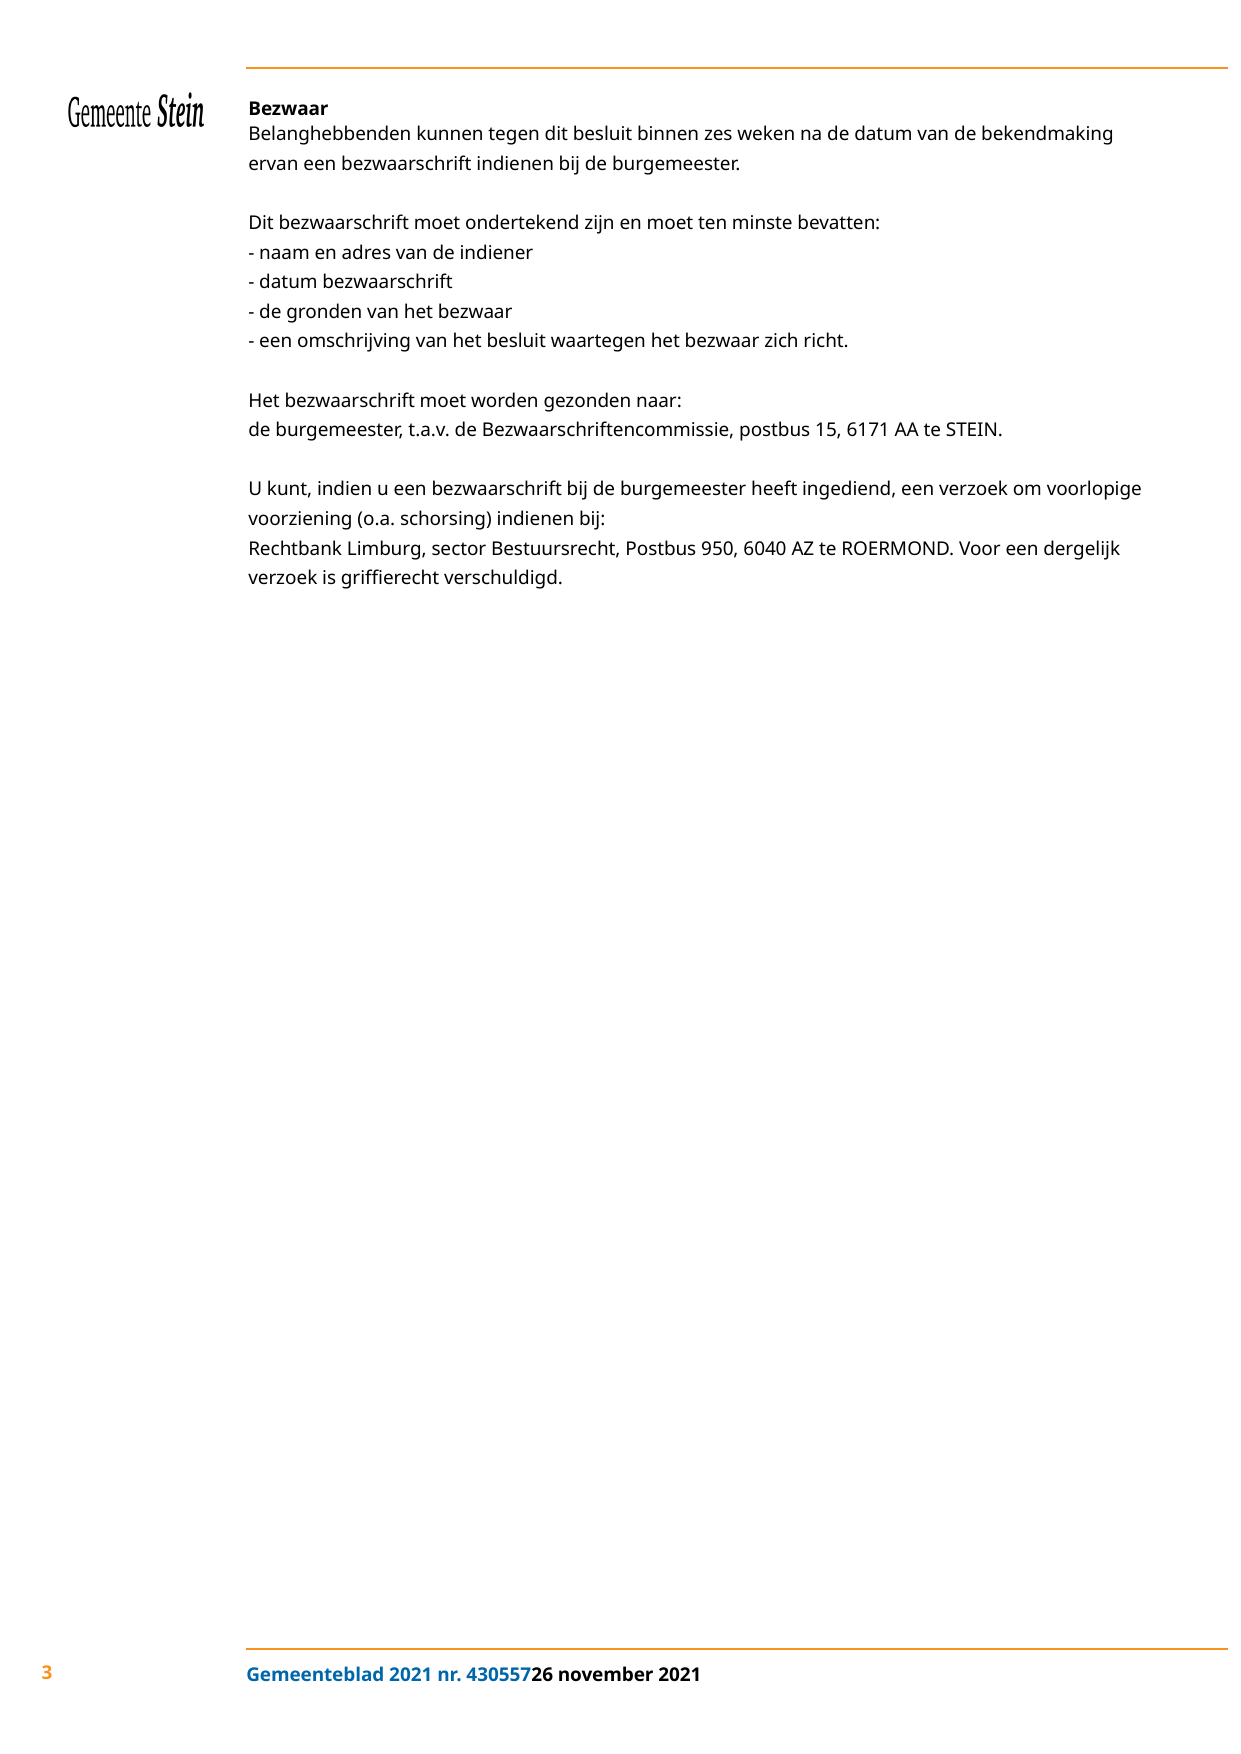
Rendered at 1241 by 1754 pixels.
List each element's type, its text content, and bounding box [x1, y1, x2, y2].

text Rechtbank Limburg, sector Bestuursrecht, Postbus 950, 6040 AZ te ROERMOND. Voor een dergelijk verzoek is griffierecht verschuldigd. [248, 535, 1152, 590]
text - naam en adres van de indiener [248, 239, 1152, 265]
text - de gronden van het bezwaar [248, 298, 1152, 324]
text Bezwaar [248, 95, 1152, 121]
text U kunt, indien u een bezwaarschrift bij de burgemeester heeft ingediend, een verzoek om voorlopige voorziening (o.a. schorsing) indienen bij: [248, 476, 1152, 531]
picture [41, 47, 231, 172]
text Dit bezwaarschrift moet ondertekend zijn en moet ten minste bevatten: [248, 209, 1152, 235]
text Het bezwaarschrift moet worden gezonden naar: [248, 387, 1152, 413]
text de burgemeester, t.a.v. de Bezwaarschriftencommissie, postbus 15, 6171 AA te STEIN. [248, 416, 1152, 442]
text Belanghebbenden kunnen tegen dit besluit binnen zes weken na de datum van de bekendmaking ervan een bezwaarschrift indienen bij de burgemeester. [248, 121, 1152, 176]
text - datum bezwaarschrift [248, 268, 1152, 294]
text - een omschrijving van het besluit waartegen het bezwaar zich richt. [248, 328, 1152, 353]
